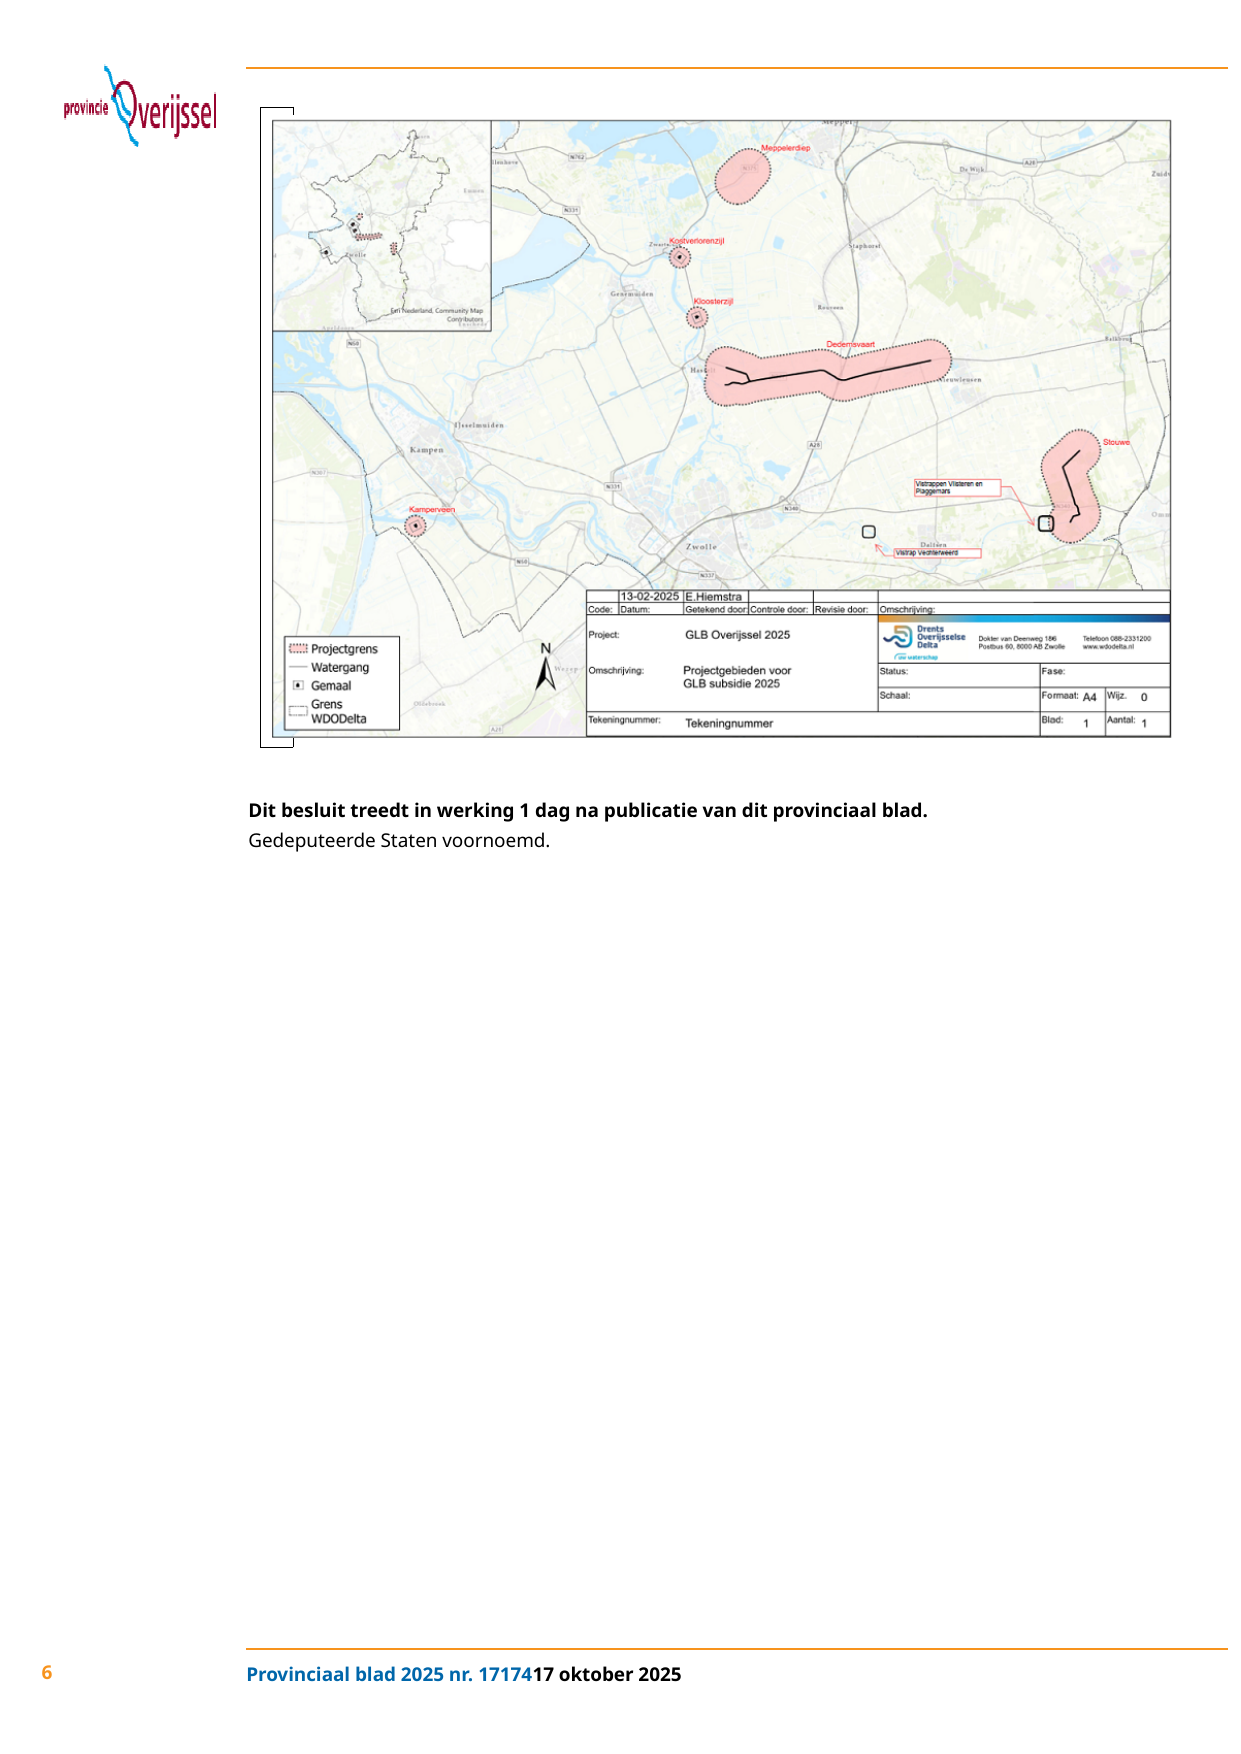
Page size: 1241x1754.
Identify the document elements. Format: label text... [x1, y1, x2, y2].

picture [41, 47, 231, 172]
picture [268, 115, 1173, 738]
text Dit besluit treedt in werking 1 dag na publicatie van dit provinciaal blad. [248, 798, 1152, 823]
text Gedeputeerde Staten voornoemd. [248, 827, 1152, 853]
